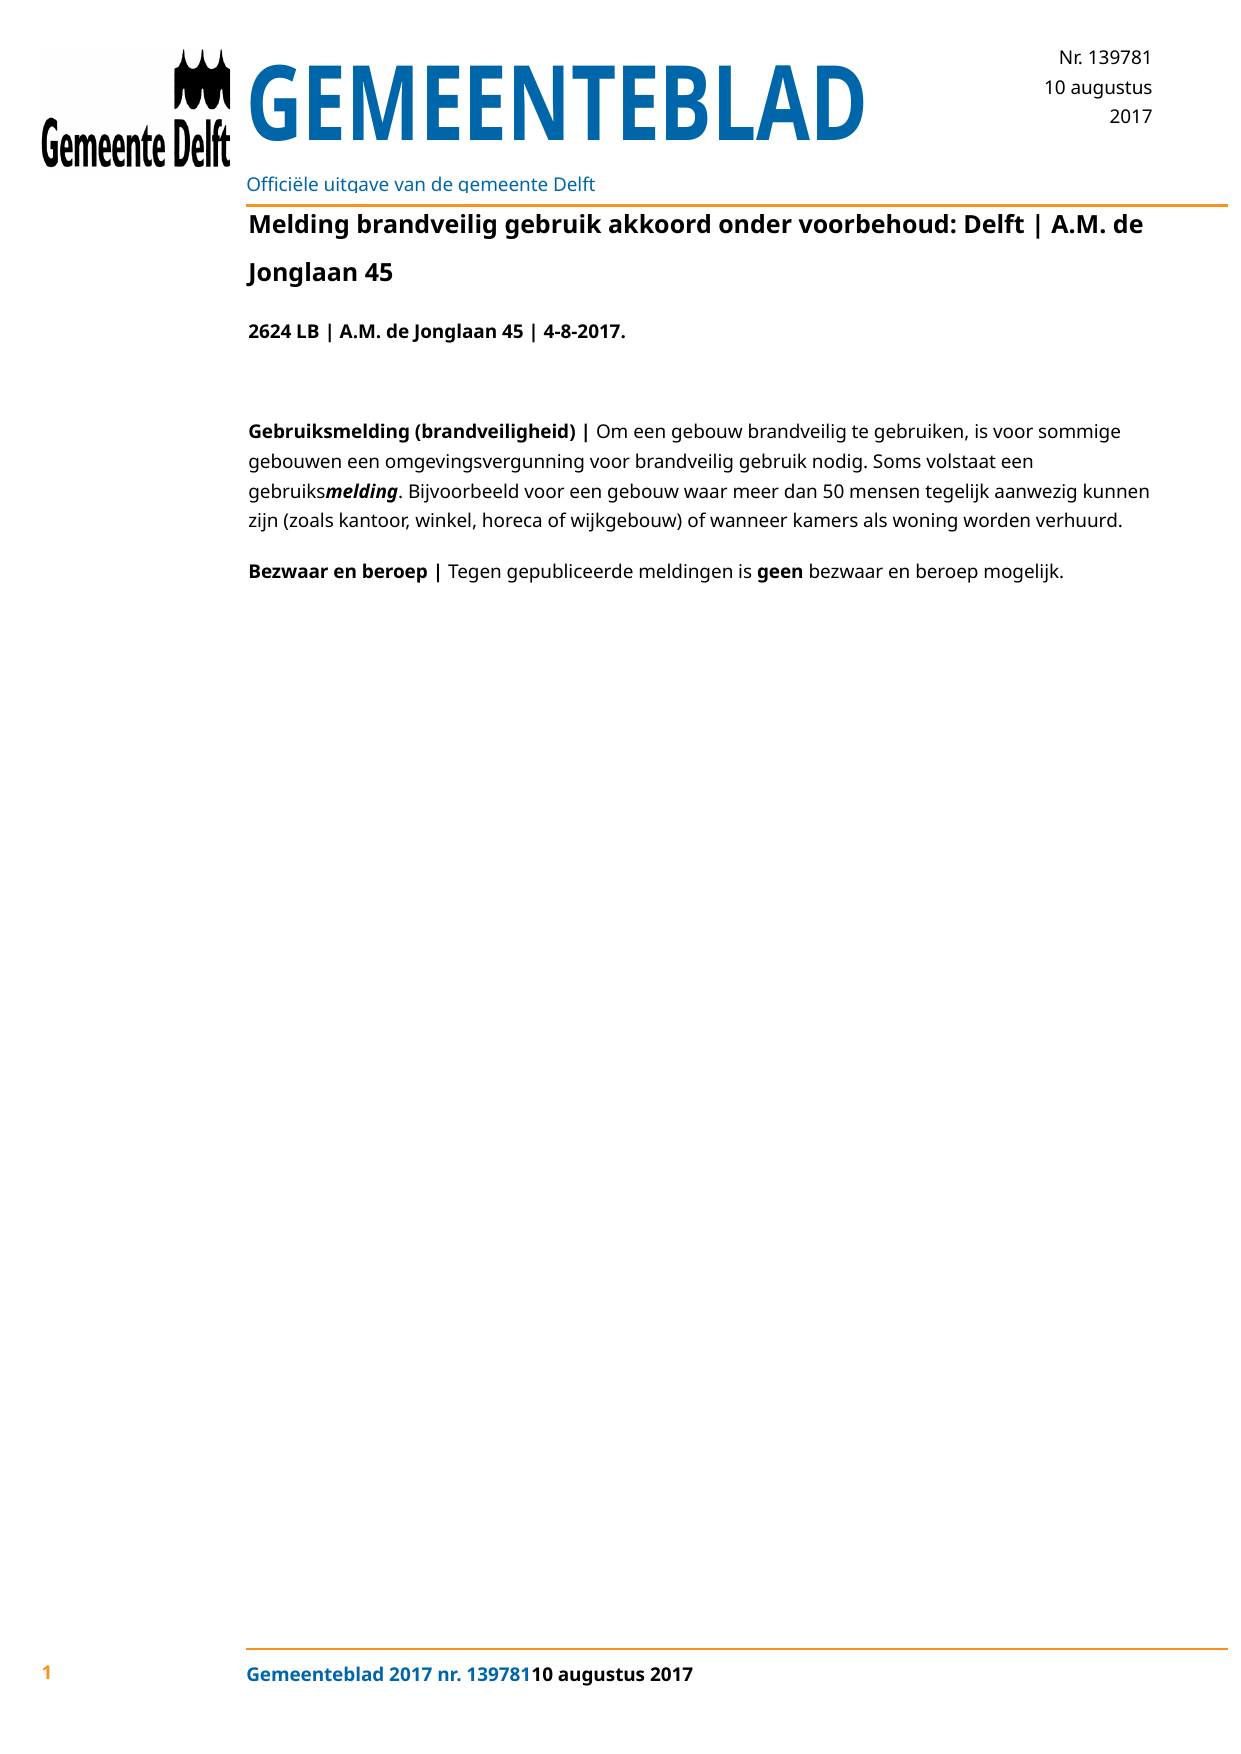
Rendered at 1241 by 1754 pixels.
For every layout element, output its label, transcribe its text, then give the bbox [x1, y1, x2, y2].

text Bezwaar en beroep | Tegen gepubliceerde meldingen is geen bezwaar en beroep mogelijk. [248, 558, 1152, 584]
text Gebruiksmelding (brandveiligheid) | Om een gebouw brandveilig te gebruiken, is voor sommige gebouwen een omgevingsvergunning voor brandveilig gebruik nodig. Soms volstaat een gebruiksmelding. Bijvoorbeeld voor een gebouw waar meer dan 50 mensen tegelijk aanwezig kunnen zijn (zoals kantoor, winkel, horeca of wijkgebouw) of wanneer kamers als woning worden verhuurd. [248, 419, 1152, 533]
text 2624 LB | A.M. de Jonglaan 45 | 4-8-2017. [248, 318, 1152, 344]
text Melding brandveilig gebruik akkoord onder voorbehoud: Delft | A.M. de Jonglaan 45 [248, 207, 1152, 288]
picture [41, 47, 231, 172]
